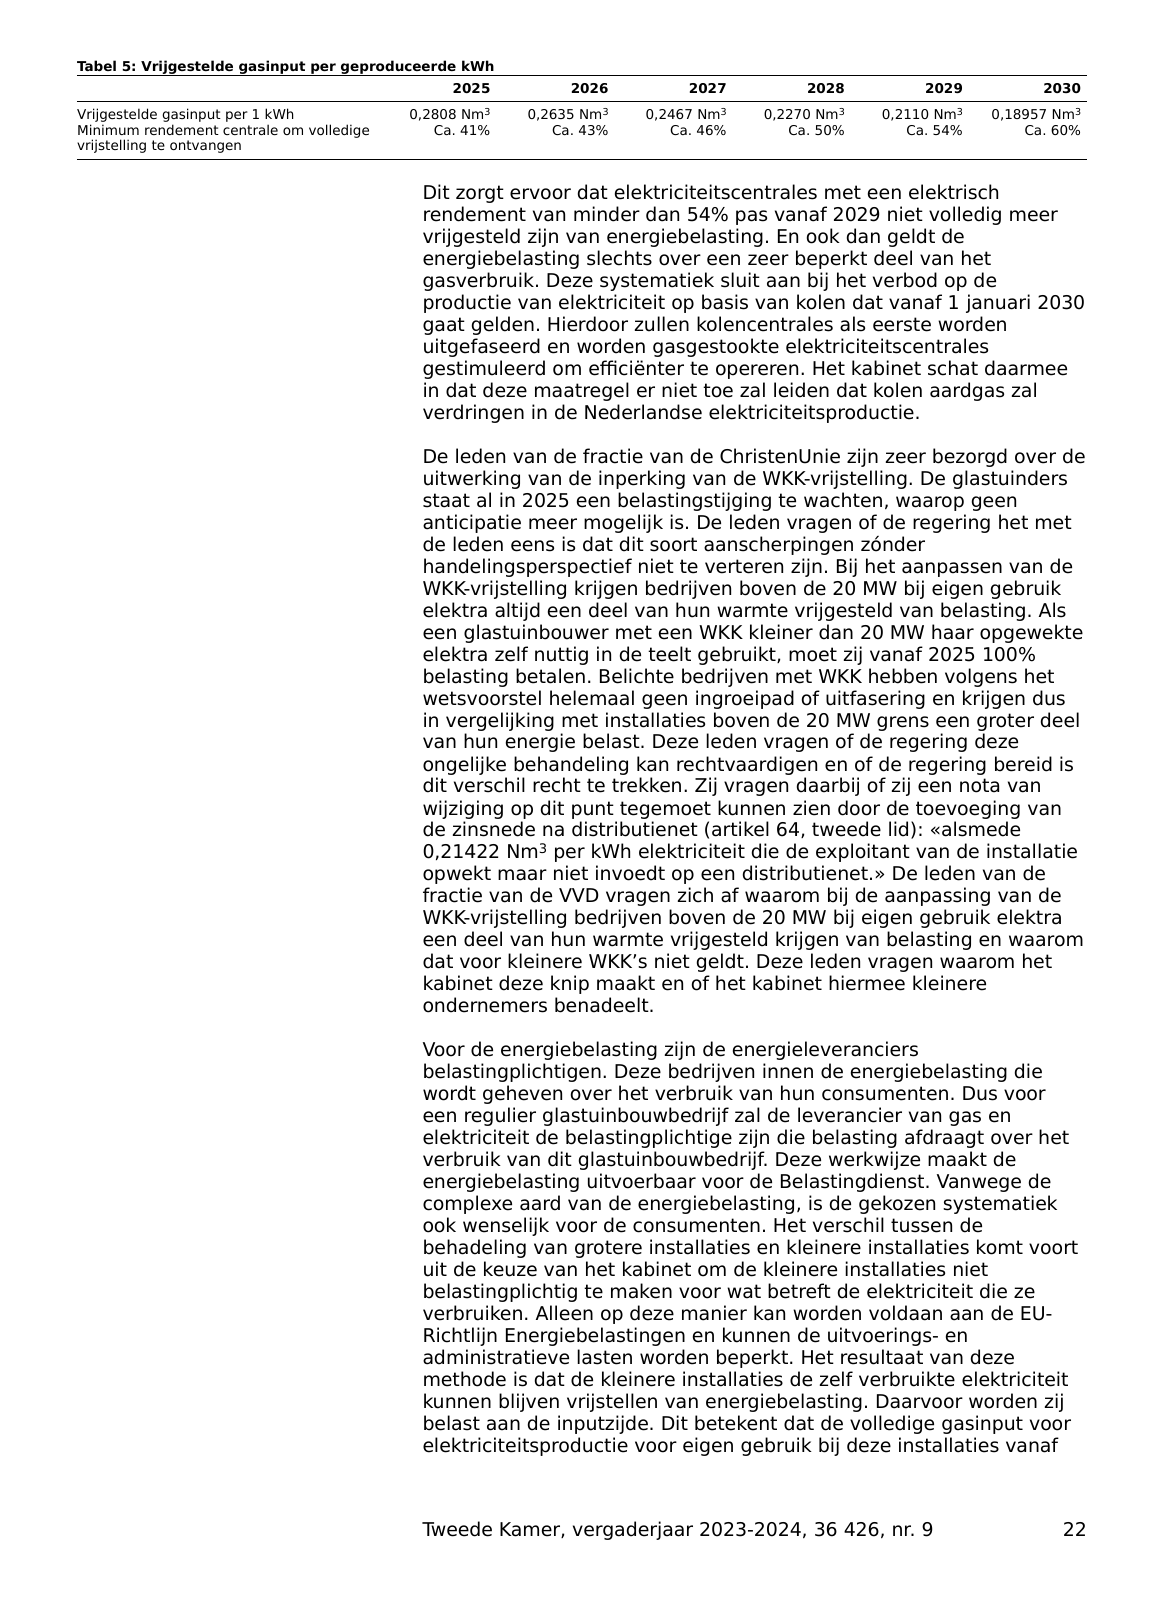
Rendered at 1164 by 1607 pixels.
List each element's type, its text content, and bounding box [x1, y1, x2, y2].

table_cell 0,18957 Nm3 [969, 102, 1087, 122]
text Dit zorgt ervoor dat elektriciteitscentrales met een elektrisch rendement van minder dan 54% pas vanaf 2029 niet volledig meer vrijgesteld zijn van energiebelasting. En ook dan geldt de energiebelasting slechts over een zeer beperkt deel van het gasverbruik. Deze systematiek sluit aan bij het verbod op de productie van elektriciteit op basis van kolen dat vanaf 1 januari 2030 gaat gelden. Hierdoor zullen kolencentrales als eerste worden uitgefaseerd en worden gasgestookte elektriciteitscentrales gestimuleerd om efficiënter te opereren. Het kabinet schat daarmee in dat deze maatregel er niet toe zal leiden dat kolen aardgas zal verdringen in de Nederlandse elektriciteitsproductie. [422, 182, 1087, 423]
table_cell 2029 [850, 76, 968, 101]
table_cell 2028 [732, 76, 850, 101]
table_cell Vrijgestelde gasinput per 1 kWh [77, 102, 378, 122]
table_cell Ca. 41% [378, 123, 496, 158]
table_cell Ca. 50% [732, 123, 850, 158]
table_cell Ca. 46% [614, 123, 732, 158]
table_cell [77, 76, 378, 101]
table_cell 0,2467 Nm3 [614, 102, 732, 122]
table_cell 0,2110 Nm3 [850, 102, 968, 122]
text De leden van de fractie van de ChristenUnie zijn zeer bezorgd over de uitwerking van de inperking van de WKK-vrijstelling. De glastuinders staat al in 2025 een belastingstijging te wachten, waarop geen anticipatie meer mogelijk is. De leden vragen of de regering het met de leden eens is dat dit soort aanscherpingen zónder handelingsperspectief niet te verteren zijn. Bij het aanpassen van de WKK-vrijstelling krijgen bedrijven boven de 20 MW bij eigen gebruik elektra altijd een deel van hun warmte vrijgesteld van belasting. Als een glastuinbouwer met een WKK kleiner dan 20 MW haar opgewekte elektra zelf nuttig in de teelt gebruikt, moet zij vanaf 2025 100% belasting betalen. Belichte bedrijven met WKK hebben volgens het wetsvoorstel helemaal geen ingroeipad of uitfasering en krijgen dus in vergelijking met installaties boven de 20 MW grens een groter deel van hun energie belast. Deze leden vragen of de regering deze ongelijke behandeling kan rechtvaardigen en of de regering bereid is dit verschil recht te trekken. Zij vragen daarbij of zij een nota van wijziging op dit punt tegemoet kunnen zien door de toevoeging van de zinsnede na distributienet (artikel 64, tweede lid): «alsmede 0,21422 Nm3 per kWh elektriciteit die de exploitant van de installatie opwekt maar niet invoedt op een distributienet.» De leden van de fractie van de VVD vragen zich af waarom bij de aanpassing van de WKK-vrijstelling bedrijven boven de 20 MW bij eigen gebruik elektra een deel van hun warmte vrijgesteld krijgen van belasting en waarom dat voor kleinere WKK’s niet geldt. Deze leden vragen waarom het kabinet deze knip maakt en of het kabinet hiermee kleinere ondernemers benadeelt. [422, 446, 1087, 1017]
table_cell 2030 [969, 76, 1087, 101]
table_cell 0,2635 Nm3 [496, 102, 614, 122]
table_cell Ca. 54% [850, 123, 968, 158]
table_cell Ca. 60% [969, 123, 1087, 158]
table_cell 2025 [378, 76, 496, 101]
table_cell Minimum rendement centrale om volledige vrijstelling te ontvangen [77, 123, 378, 158]
table_cell Ca. 43% [496, 123, 614, 158]
table_cell 0,2808 Nm3 [378, 102, 496, 122]
table_cell 0,2270 Nm3 [732, 102, 850, 122]
table_header Tabel 5: Vrijgestelde gasinput per geproduceerde kWh [77, 59, 1087, 75]
table_cell 2026 [496, 76, 614, 101]
text Voor de energiebelasting zijn de energieleveranciers belastingplichtigen. Deze bedrijven innen de energiebelasting die wordt geheven over het verbruik van hun consumenten. Dus voor een regulier glastuinbouwbedrijf zal de leverancier van gas en elektriciteit de belastingplichtige zijn die belasting afdraagt over het verbruik van dit glastuinbouwbedrijf. Deze werkwijze maakt de energiebelasting uitvoerbaar voor de Belastingdienst. Vanwege de complexe aard van de energiebelasting, is de gekozen systematiek ook wenselijk voor de consumenten. Het verschil tussen de behadeling van grotere installaties en kleinere installaties komt voort uit de keuze van het kabinet om de kleinere installaties niet belastingplichtig te maken voor wat betreft de elektriciteit die ze verbruiken. Alleen op deze manier kan worden voldaan aan de EU-Richtlijn Energiebelastingen en kunnen de uitvoerings- en administratieve lasten worden beperkt. Het resultaat van deze methode is dat de kleinere installaties de zelf verbruikte elektriciteit kunnen blijven vrijstellen van energiebelasting. Daarvoor worden zij belast aan de inputzijde. Dit betekent dat de volledige gasinput voor elektriciteitsproductie voor eigen gebruik bij deze installaties vanaf [422, 1039, 1087, 1457]
table_cell 2027 [614, 76, 732, 101]
